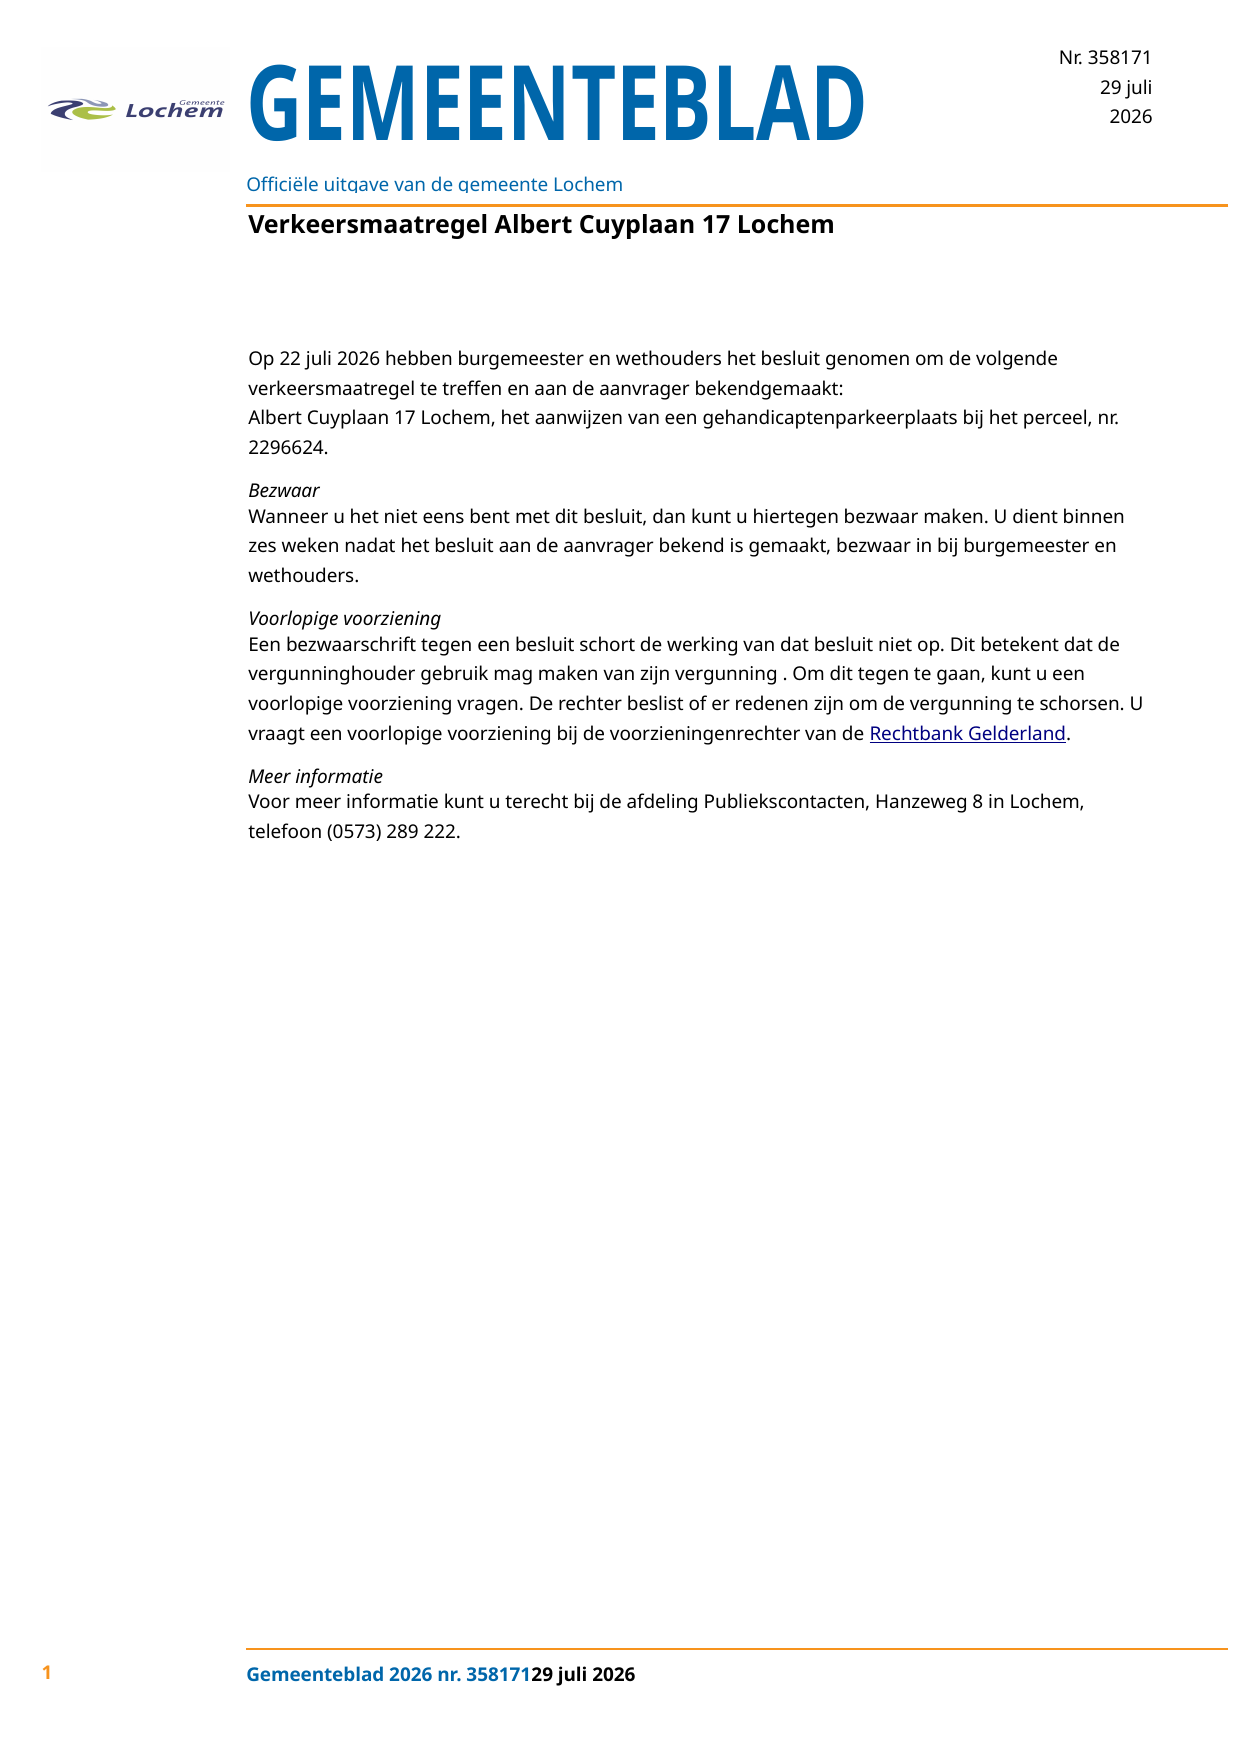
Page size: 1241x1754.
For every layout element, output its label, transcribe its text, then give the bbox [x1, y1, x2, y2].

text Wanneer u het niet eens bent met dit besluit, dan kunt u hiertegen bezwaar maken. U dient binnen zes weken nadat het besluit aan de aanvrager bekend is gemaakt, bezwaar in bij burgemeester en wethouders. [248, 503, 1152, 588]
text Albert Cuyplaan 17 Lochem, het aanwijzen van een gehandicaptenparkeerplaats bij het perceel, nr. 2296624. [248, 404, 1152, 460]
text Op 22 juli 2026 hebben burgemeester en wethouders het besluit genomen om de volgende verkeersmaatregel te treffen en aan de aanvrager bekendgemaakt: [248, 345, 1152, 401]
text Voorlopige voorziening [248, 605, 1152, 631]
text Voor meer informatie kunt u terecht bij de afdeling Publiekscontacten, Hanzeweg 8 in Lochem, telefoon (0573) 289 222. [248, 788, 1152, 844]
text Bezwaar [248, 477, 1152, 503]
text Een bezwaarschrift tegen een besluit schort de werking van dat besluit niet op. Dit betekent dat de vergunninghouder gebruik mag maken van zijn vergunning . Om dit tegen te gaan, kunt u een voorlopige voorziening vragen. De rechter beslist of er redenen zijn om de vergunning te schorsen. U vraagt een voorlopige voorziening bij de voorzieningenrechter van de Rechtbank Gelderland. [248, 631, 1152, 745]
text Verkeersmaatregel Albert Cuyplaan 17 Lochem [248, 207, 1152, 241]
picture [41, 47, 231, 172]
text Meer informatie [248, 763, 1152, 788]
